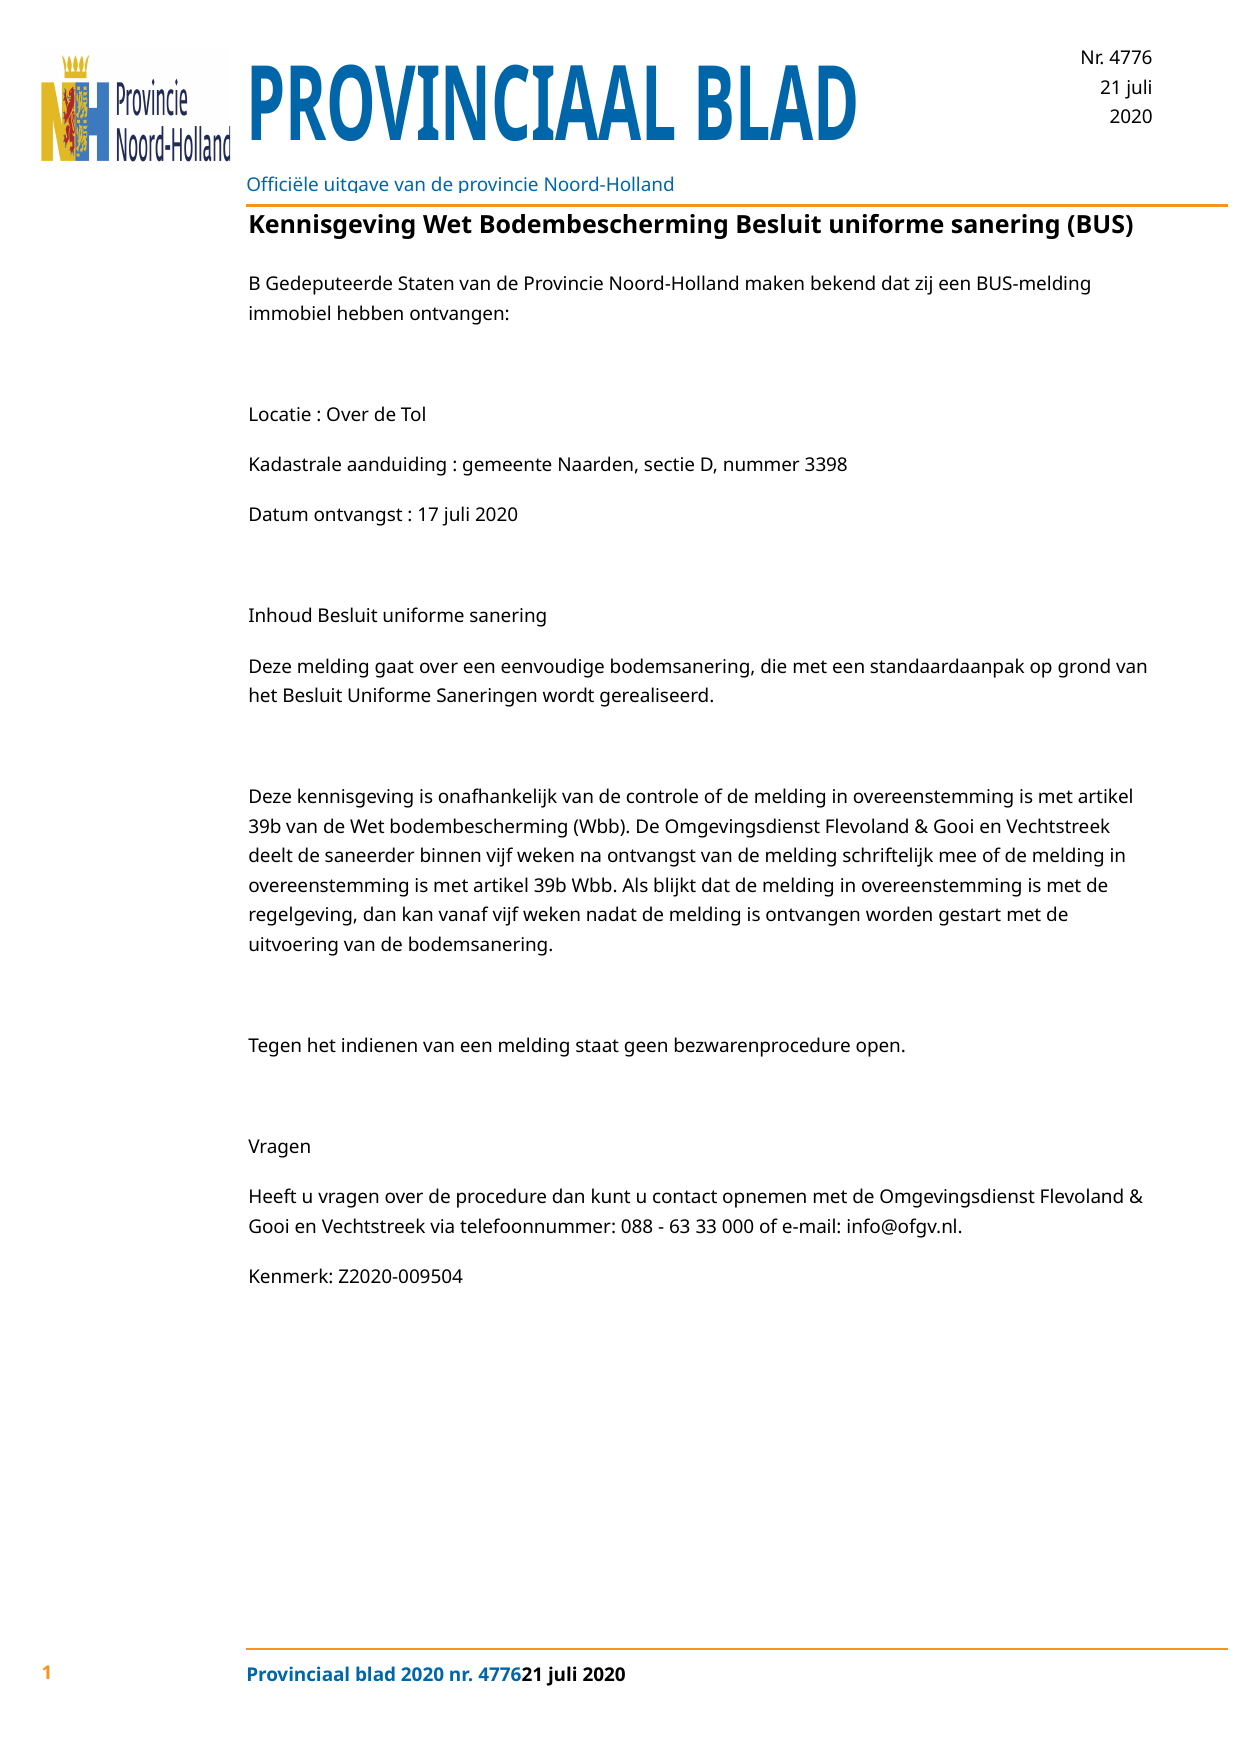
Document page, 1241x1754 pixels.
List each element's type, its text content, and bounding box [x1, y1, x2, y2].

text Inhoud Besluit uniforme sanering [248, 602, 1152, 628]
text Kennisgeving Wet Bodembescherming Besluit uniforme sanering (BUS) [248, 207, 1152, 241]
text B Gedeputeerde Staten van de Provincie Noord-Holland maken bekend dat zij een BUS-melding immobiel hebben ontvangen: [248, 270, 1152, 326]
picture [41, 47, 231, 172]
text Tegen het indienen van een melding staat geen bezwarenprocedure open. [248, 1032, 1152, 1058]
text Deze melding gaat over een eenvoudige bodemsanering, die met een standaardaanpak op grond van het Besluit Uniforme Saneringen wordt gerealiseerd. [248, 653, 1152, 708]
text Datum ontvangst : 17 juli 2020 [248, 502, 1152, 527]
text Vragen [248, 1133, 1152, 1158]
text Heeft u vragen over de procedure dan kunt u contact opnemen met de Omgevingsdienst Flevoland & Gooi en Vechtstreek via telefoonnummer: 088 - 63 33 000 of e-mail: info@ofgv.nl. [248, 1183, 1152, 1238]
text Kadastrale aanduiding : gemeente Naarden, sectie D, nummer 3398 [248, 451, 1152, 477]
text Deze kennisgeving is onafhankelijk van de controle of de melding in overeenstemming is met artikel 39b van de Wet bodembescherming (Wbb). De Omgevingsdienst Flevoland & Gooi en Vechtstreek deelt de saneerder binnen vijf weken na ontvangst van de melding schriftelijk mee of de melding in overeenstemming is met artikel 39b Wbb. Als blijkt dat de melding in overeenstemming is met de regelgeving, dan kan vanaf vijf weken nadat de melding is ontvangen worden gestart met de uitvoering van de bodemsanering. [248, 783, 1152, 957]
text Locatie : Over de Tol [248, 401, 1152, 426]
text Kenmerk: Z2020-009504 [248, 1263, 1152, 1289]
